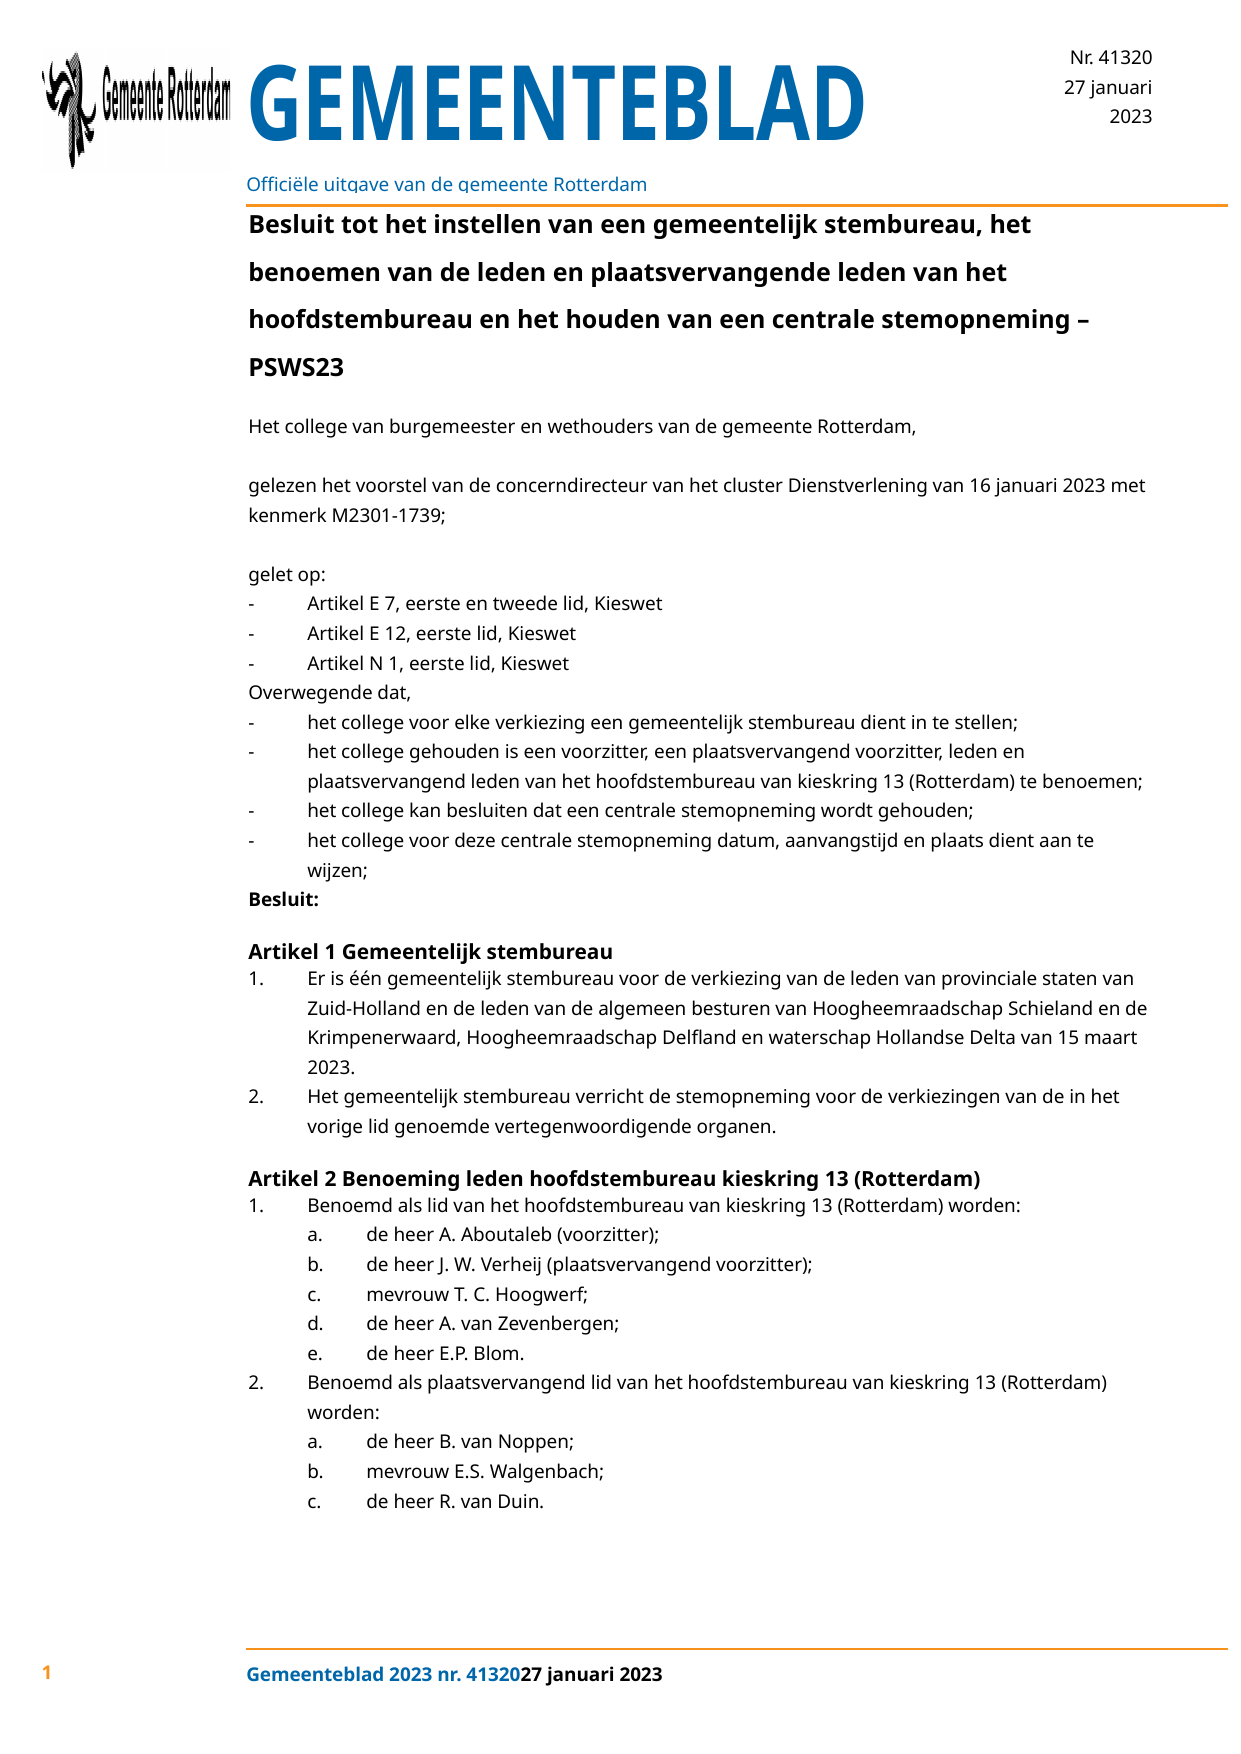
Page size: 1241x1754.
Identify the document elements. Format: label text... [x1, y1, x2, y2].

list het college voor deze centrale stemopneming datum, aanvangstijd en plaats dient aan te wijzen; [248, 827, 1152, 883]
list de heer J. W. Verheij (plaatsvervangend voorzitter); [307, 1251, 1152, 1277]
list de heer A. van Zevenbergen; [307, 1310, 1152, 1336]
list Artikel E 12, eerste lid, Kieswet [248, 620, 1152, 646]
list Artikel N 1, eerste lid, Kieswet [248, 650, 1152, 676]
text Het college van burgemeester en wethouders van de gemeente Rotterdam, [248, 413, 1152, 439]
text gelezen het voorstel van de concerndirecteur van het cluster Dienstverlening van 16 januari 2023 met kenmerk M2301-1739; [248, 472, 1152, 528]
list Artikel E 7, eerste en tweede lid, Kieswet [248, 591, 1152, 616]
list de heer R. van Duin. [307, 1488, 1152, 1514]
list mevrouw T. C. Hoogwerf; [307, 1281, 1152, 1307]
text Overwegende dat, [248, 679, 1152, 705]
list Benoemd als lid van het hoofdstembureau van kieskring 13 (Rotterdam) worden: [248, 1192, 1152, 1218]
list mevrouw E.S. Walgenbach; [307, 1458, 1152, 1484]
text gelet op: [248, 561, 1152, 587]
text Besluit tot het instellen van een gemeentelijk stembureau, het benoemen van de leden en plaatsvervangende leden van het hoofdstembureau en het houden van een centrale stemopneming – PSWS23 [248, 207, 1152, 384]
picture [41, 47, 231, 172]
text Artikel 2 Benoeming leden hoofdstembureau kieskring 13 (Rotterdam) [248, 1164, 1152, 1192]
text Besluit: [248, 886, 1152, 912]
list het college kan besluiten dat een centrale stemopneming wordt gehouden; [248, 798, 1152, 823]
list Er is één gemeentelijk stembureau voor de verkiezing van de leden van provinciale staten van Zuid-Holland en de leden van de algemeen besturen van Hoogheemraadschap Schieland en de Krimpenerwaard, Hoogheemraadschap Delfland en waterschap Hollandse Delta van 15 maart 2023. [248, 965, 1152, 1080]
list de heer E.P. Blom. [307, 1340, 1152, 1366]
list het college gehouden is een voorzitter, een plaatsvervangend voorzitter, leden en plaatsvervangend leden van het hoofdstembureau van kieskring 13 (Rotterdam) te benoemen; [248, 738, 1152, 794]
list de heer B. van Noppen; [307, 1429, 1152, 1454]
list de heer A. Aboutaleb (voorzitter); [307, 1222, 1152, 1247]
text Artikel 1 Gemeentelijk stembureau [248, 937, 1152, 965]
list het college voor elke verkiezing een gemeentelijk stembureau dient in te stellen; [248, 709, 1152, 735]
list Benoemd als plaatsvervangend lid van het hoofdstembureau van kieskring 13 (Rotterdam) worden: [248, 1369, 1152, 1425]
list Het gemeentelijk stembureau verricht de stemopneming voor de verkiezingen van de in het vorige lid genoemde vertegenwoordigende organen. [248, 1084, 1152, 1139]
